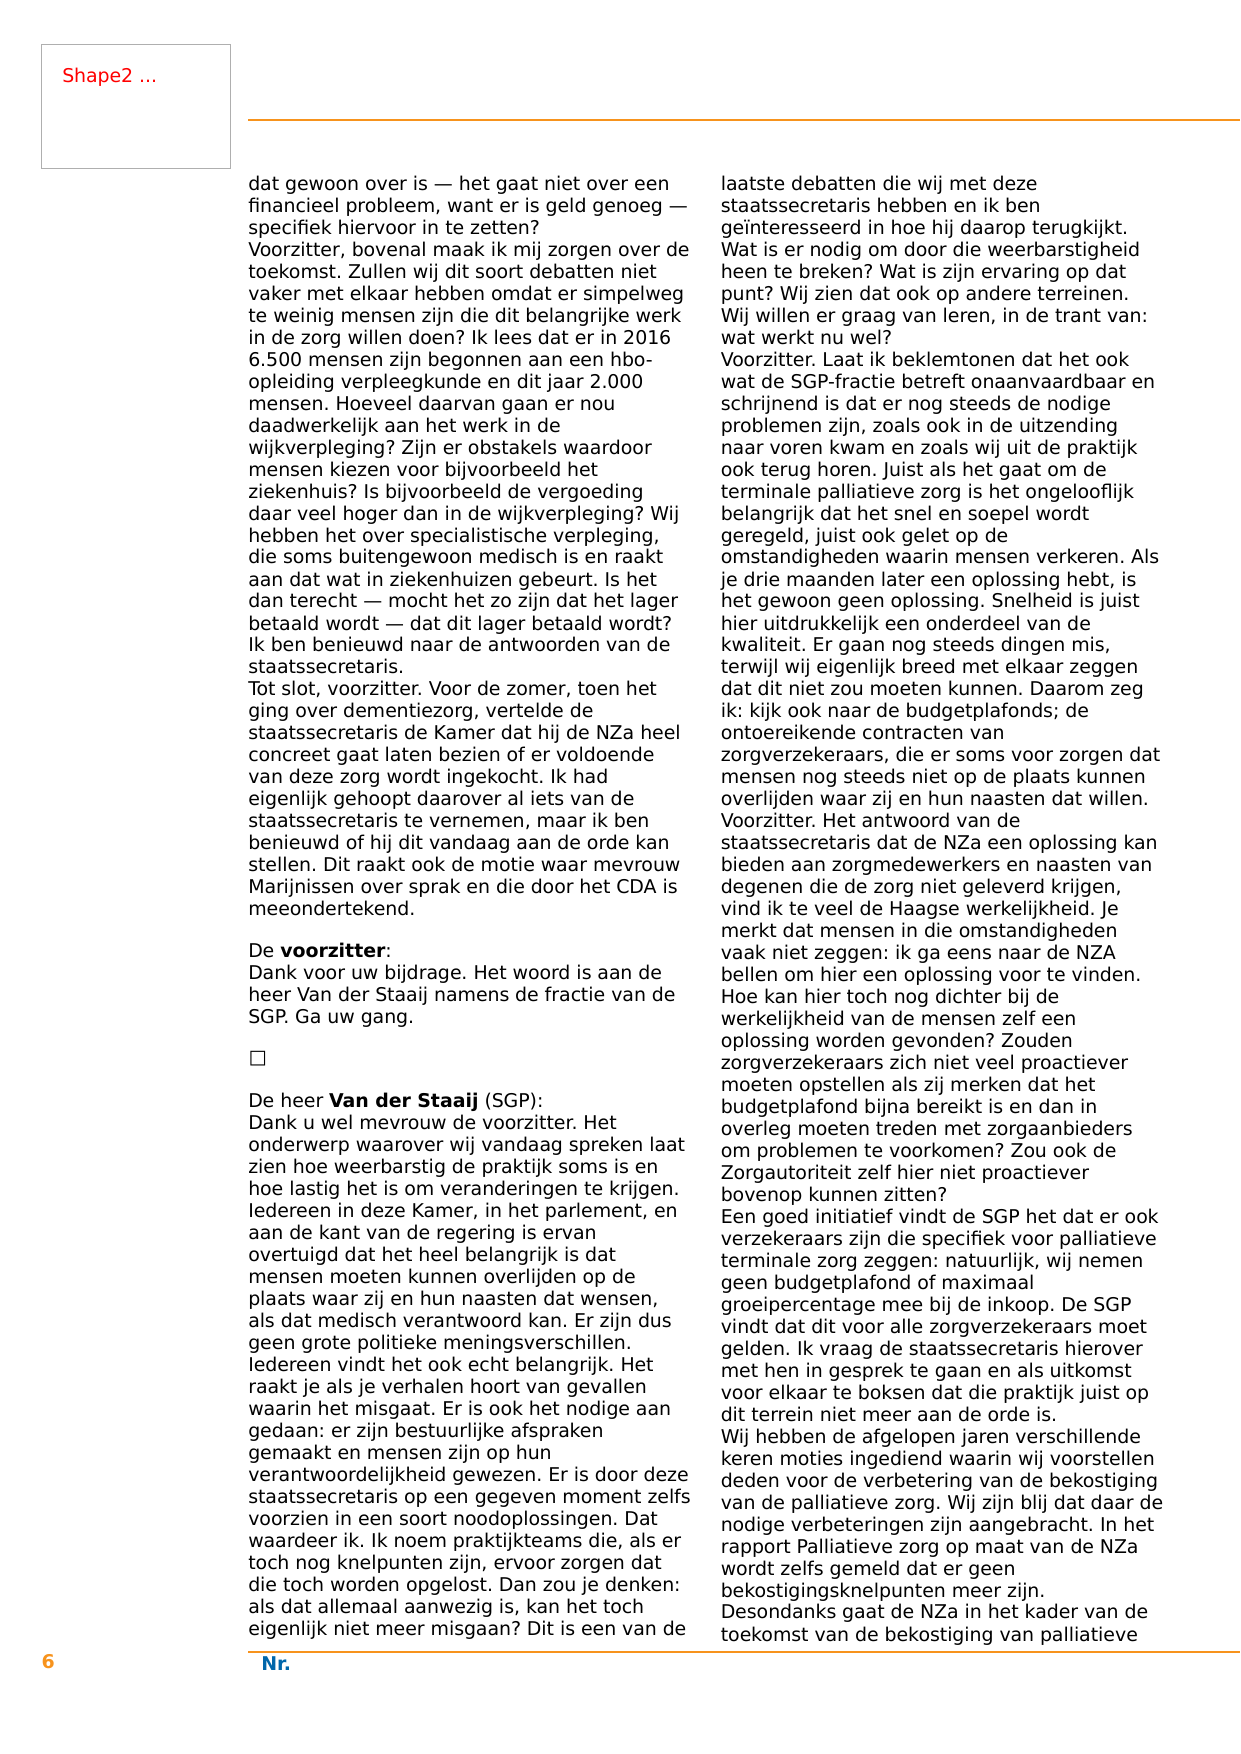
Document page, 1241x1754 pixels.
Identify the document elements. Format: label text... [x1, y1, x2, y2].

text Voorzitter. Het antwoord van de staatssecretaris dat de NZa een oplossing kan bieden aan zorgmedewerkers en naasten van degenen die de zorg niet geleverd krijgen, vind ik te veel de Haagse werkelijkheid. Je merkt dat mensen in die omstandigheden vaak niet zeggen: ik ga eens naar de NZA bellen om hier een oplossing voor te vinden. Hoe kan hier toch nog dichter bij de werkelijkheid van de mensen zelf een oplossing worden gevonden? Zouden zorgverzekeraars zich niet veel proactiever moeten opstellen als zij merken dat het budgetplafond bijna bereikt is en dan in overleg moeten treden met zorgaanbieders om problemen te voorkomen? Zou ook de Zorgautoriteit zelf hier niet proactiever bovenop kunnen zitten? [721, 810, 1163, 1206]
text ⬜ [248, 1048, 691, 1070]
text laatste debatten die wij met deze staatssecretaris hebben en ik ben geïnteresseerd in hoe hij daarop terugkijkt. Wat is er nodig om door die weerbarstigheid heen te breken? Wat is zijn ervaring op dat punt? Wij zien dat ook op andere terreinen. Wij willen er graag van leren, in de trant van: wat werkt nu wel? [721, 173, 1163, 349]
text Wij hebben de afgelopen jaren verschillende keren moties ingediend waarin wij voorstellen deden voor de verbetering van de bekostiging van de palliatieve zorg. Wij zijn blij dat daar de nodige verbeteringen zijn aangebracht. In het rapport Palliatieve zorg op maat van de NZa wordt zelfs gemeld dat er geen bekostigingsknelpunten meer zijn. Desondanks gaat de NZa in het kader van de toekomst van de bekostiging van palliatieve [721, 1426, 1163, 1645]
text Voorzitter. Laat ik beklemtonen dat het ook wat de SGP-fractie betreft onaanvaardbaar en schrijnend is dat er nog steeds de nodige problemen zijn, zoals ook in de uitzending naar voren kwam en zoals wij uit de praktijk ook terug horen. Juist als het gaat om de terminale palliatieve zorg is het ongelooflijk belangrijk dat het snel en soepel wordt geregeld, juist ook gelet op de omstandigheden waarin mensen verkeren. Als je drie maanden later een oplossing hebt, is het gewoon geen oplossing. Snelheid is juist hier uitdrukkelijk een onderdeel van de kwaliteit. Er gaan nog steeds dingen mis, terwijl wij eigenlijk breed met elkaar zeggen dat dit niet zou moeten kunnen. Daarom zeg ik: kijk ook naar de budgetplafonds; de ontoereikende contracten van zorgverzekeraars, die er soms voor zorgen dat mensen nog steeds niet op de plaats kunnen overlijden waar zij en hun naasten dat willen. [721, 349, 1163, 810]
text De voorzitter: [248, 940, 691, 962]
text Dank u wel mevrouw de voorzitter. Het onderwerp waarover wij vandaag spreken laat zien hoe weerbarstig de praktijk soms is en hoe lastig het is om veranderingen te krijgen. Iedereen in deze Kamer, in het parlement, en aan de kant van de regering is ervan overtuigd dat het heel belangrijk is dat mensen moeten kunnen overlijden op de plaats waar zij en hun naasten dat wensen, als dat medisch verantwoord kan. Er zijn dus geen grote politieke meningsverschillen. Iedereen vindt het ook echt belangrijk. Het raakt je als je verhalen hoort van gevallen waarin het misgaat. Er is ook het nodige aan gedaan: er zijn bestuurlijke afspraken gemaakt en mensen zijn op hun verantwoordelijkheid gewezen. Er is door deze staatssecretaris op een gegeven moment zelfs voorzien in een soort noodoplossingen. Dat waardeer ik. Ik noem praktijkteams die, als er toch nog knelpunten zijn, ervoor zorgen dat die toch worden opgelost. Dan zou je denken: als dat allemaal aanwezig is, kan het toch eigenlijk niet meer misgaan? Dit is een van de [248, 1112, 691, 1639]
text dat gewoon over is — het gaat niet over een financieel probleem, want er is geld genoeg — specifiek hiervoor in te zetten? [248, 173, 691, 239]
text Voorzitter, bovenal maak ik mij zorgen over de toekomst. Zullen wij dit soort debatten niet vaker met elkaar hebben omdat er simpelweg te weinig mensen zijn die dit belangrijke werk in de zorg willen doen? Ik lees dat er in 2016 6.500 mensen zijn begonnen aan een hbo-opleiding verpleegkunde en dit jaar 2.000 mensen. Hoeveel daarvan gaan er nou daadwerkelijk aan het werk in de wijkverpleging? Zijn er obstakels waardoor mensen kiezen voor bijvoorbeeld het ziekenhuis? Is bijvoorbeeld de vergoeding daar veel hoger dan in de wijkverpleging? Wij hebben het over specialistische verpleging, die soms buitengewoon medisch is en raakt aan dat wat in ziekenhuizen gebeurt. Is het dan terecht — mocht het zo zijn dat het lager betaald wordt — dat dit lager betaald wordt? Ik ben benieuwd naar de antwoorden van de staatssecretaris. [248, 239, 691, 678]
text Tot slot, voorzitter. Voor de zomer, toen het ging over dementiezorg, vertelde de staatssecretaris de Kamer dat hij de NZa heel concreet gaat laten bezien of er voldoende van deze zorg wordt ingekocht. Ik had eigenlijk gehoopt daarover al iets van de staatssecretaris te vernemen, maar ik ben benieuwd of hij dit vandaag aan de orde kan stellen. Dit raakt ook de motie waar mevrouw Marijnissen over sprak en die door het CDA is meeondertekend. [248, 678, 691, 920]
text Een goed initiatief vindt de SGP het dat er ook verzekeraars zijn die specifiek voor palliatieve terminale zorg zeggen: natuurlijk, wij nemen geen budgetplafond of maximaal groeipercentage mee bij de inkoop. De SGP vindt dat dit voor alle zorgverzekeraars moet gelden. Ik vraag de staatssecretaris hierover met hen in gesprek te gaan en als uitkomst voor elkaar te boksen dat die praktijk juist op dit terrein niet meer aan de orde is. [721, 1206, 1163, 1426]
text De heer Van der Staaij (SGP): [248, 1090, 691, 1112]
text Dank voor uw bijdrage. Het woord is aan de heer Van der Staaij namens de fractie van de SGP. Ga uw gang. [248, 962, 691, 1028]
